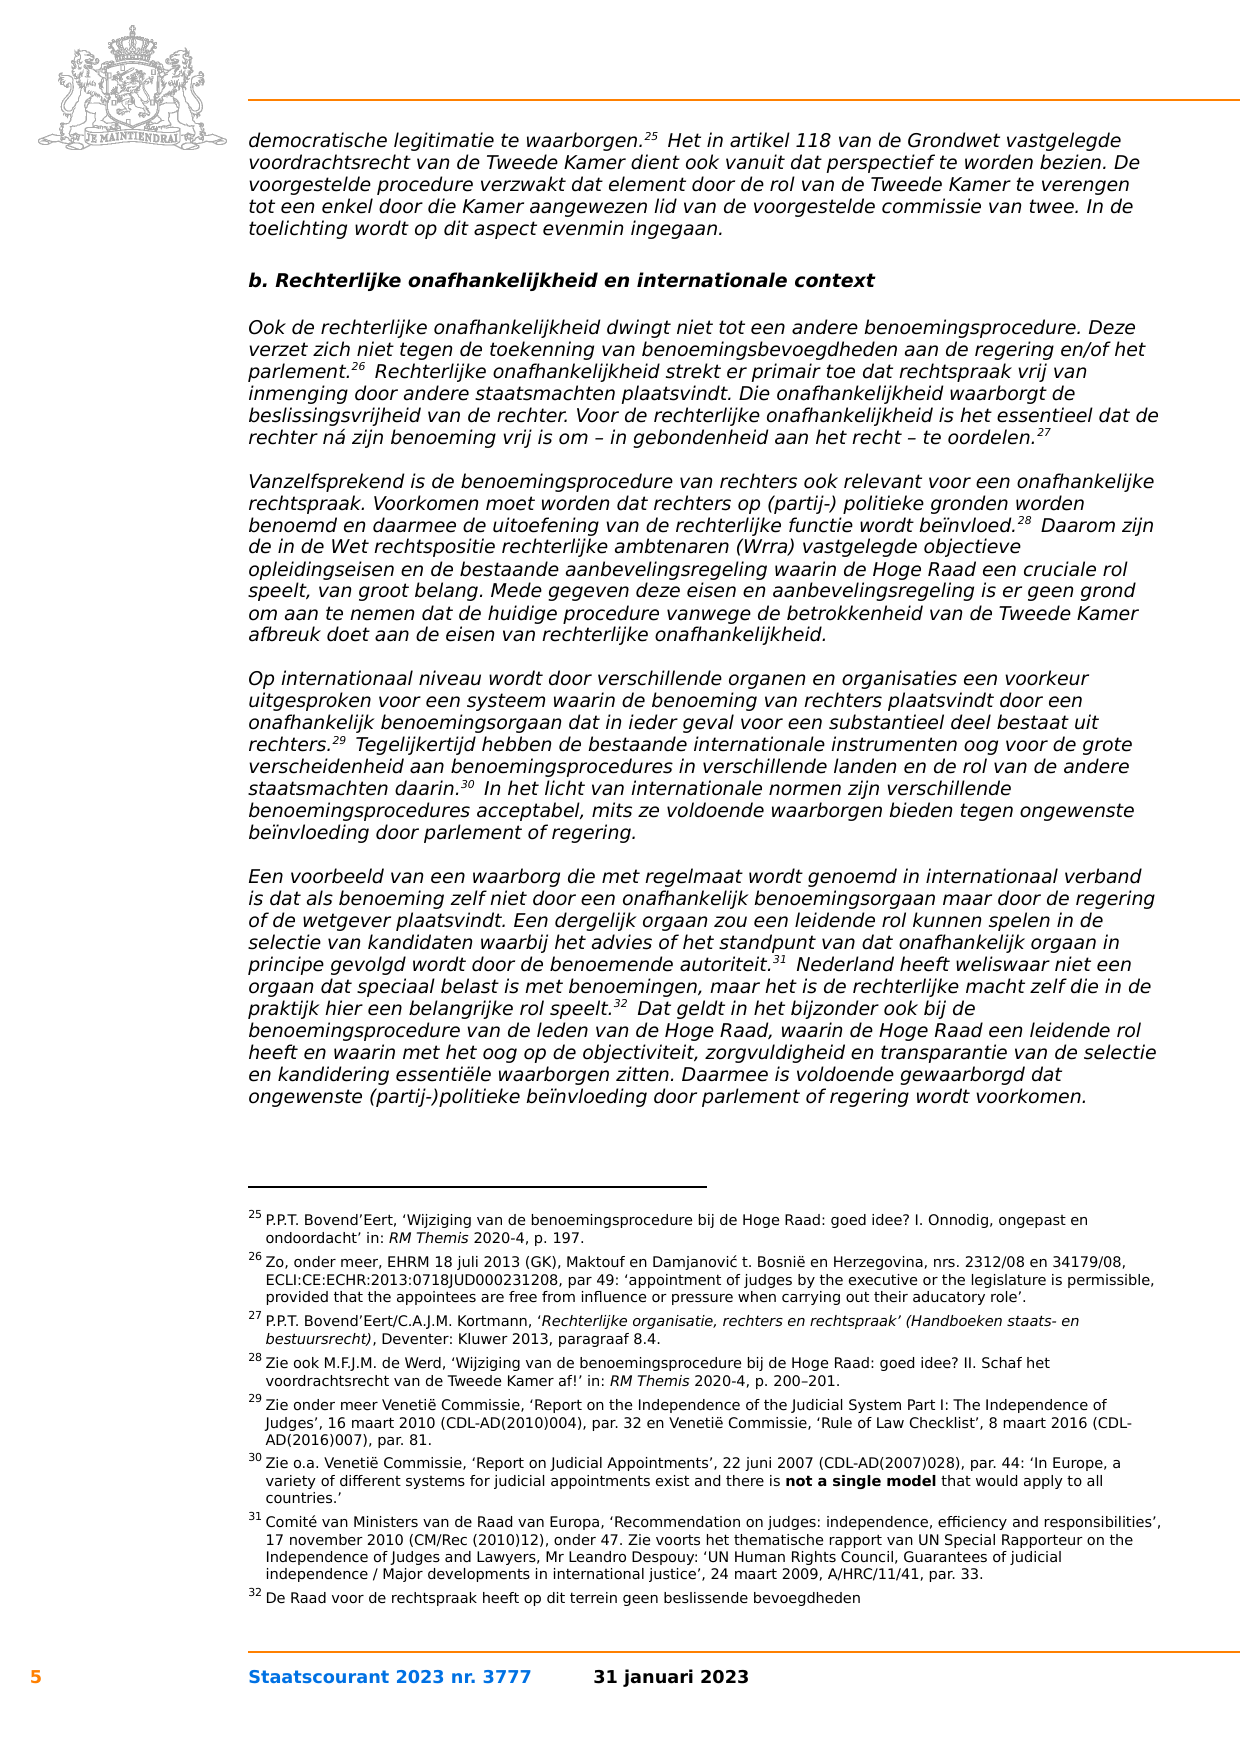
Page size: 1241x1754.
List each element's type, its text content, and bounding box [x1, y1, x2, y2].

subtitle b. Rechterlijke onafhankelijkheid en internationale context [248, 270, 1163, 292]
text De Raad voor de rechtspraak heeft op dit terrein geen beslissende bevoegdheden [248, 1586, 1163, 1608]
text P.P.T. Bovend’Eert/C.A.J.M. Kortmann, ‘Rechterlijke organisatie, rechters en rechtspraak’ (Handboeken staats- en bestuursrecht), Deventer: Kluwer 2013, paragraaf 8.4. [248, 1309, 1163, 1348]
text Zie ook M.F.J.M. de Werd, ‘Wijziging van de benoemingsprocedure bij de Hoge Raad: goed idee? II. Schaf het voordrachtsrecht van de Tweede Kamer af!’ in: RM Themis 2020-4, p. 200–201. [248, 1351, 1163, 1390]
text Ook de rechterlijke onafhankelijkheid dwingt niet tot een andere benoemingsprocedure. Deze verzet zich niet tegen de toekenning van benoemingsbevoegdheden aan de regering en/of het parlement. Rechterlijke onafhankelijkheid strekt er primair toe dat rechtspraak vrij van inmenging door andere staatsmachten plaatsvindt. Die onafhankelijkheid waarborgt de beslissingsvrijheid van de rechter. Voor de rechterlijke onafhankelijkheid is het essentieel dat de rechter ná zijn benoeming vrij is om – in gebondenheid aan het recht – te oordelen. [248, 317, 1163, 449]
text Zie onder meer Venetië Commissie, ‘Report on the Independence of the Judicial System Part I: The Independence of Judges’, 16 maart 2010 (CDL-AD(2010)004), par. 32 en Venetië Commissie, ‘Rule of Law Checklist’, 8 maart 2016 (CDL-AD(2016)007), par. 81. [248, 1393, 1163, 1448]
picture [38, 25, 227, 150]
text Zo, onder meer, EHRM 18 juli 2013 (GK), Maktouf en Damjanović t. Bosnië en Herzegovina, nrs. 2312/08 en 34179/08, ECLI:CE:ECHR:2013:0718JUD000231208, par 49: ‘appointment of judges by the executive or the legislature is permissible, provided that the appointees are free from influence or pressure when carrying out their aducatory role’. [248, 1250, 1163, 1306]
text P.P.T. Bovend’Eert, ‘Wijziging van de benoemingsprocedure bij de Hoge Raad: goed idee? I. Onnodig, ongepast en ondoordacht’ in: RM Themis 2020-4, p. 197. [248, 1208, 1163, 1247]
text Comité van Ministers van de Raad van Europa, ‘Recommendation on judges: independence, efficiency and responsibilities’, 17 november 2010 (CM/Rec (2010)12), onder 47. Zie voorts het thematische rapport van UN Special Rapporteur on the Independence of Judges and Lawyers, Mr Leandro Despouy: ‘UN Human Rights Council, Guarantees of judicial independence / Major developments in international justice’, 24 maart 2009, A/HRC/11/41, par. 33. [248, 1510, 1163, 1583]
text Op internationaal niveau wordt door verschillende organen en organisaties een voorkeur uitgesproken voor een systeem waarin de benoeming van rechters plaatsvindt door een onafhankelijk benoemingsorgaan dat in ieder geval voor een substantieel deel bestaat uit rechters. Tegelijkertijd hebben de bestaande internationale instrumenten oog voor de grote verscheidenheid aan benoemingsprocedures in verschillende landen en de rol van de andere staatsmachten daarin. In het licht van internationale normen zijn verschillende benoemingsprocedures acceptabel, mits ze voldoende waarborgen bieden tegen ongewenste beïnvloeding door parlement of regering. [248, 668, 1163, 844]
text Een voorbeeld van een waarborg die met regelmaat wordt genoemd in internationaal verband is dat als benoeming zelf niet door een onafhankelijk benoemingsorgaan maar door de regering of de wetgever plaatsvindt. Een dergelijk orgaan zou een leidende rol kunnen spelen in de selectie van kandidaten waarbij het advies of het standpunt van dat onafhankelijk orgaan in principe gevolgd wordt door de benoemende autoriteit. Nederland heeft weliswaar niet een orgaan dat speciaal belast is met benoemingen, maar het is de rechterlijke macht zelf die in de praktijk hier een belangrijke rol speelt. Dat geldt in het bijzonder ook bij de benoemingsprocedure van de leden van de Hoge Raad, waarin de Hoge Raad een leidende rol heeft en waarin met het oog op de objectiviteit, zorgvuldigheid en transparantie van de selectie en kandidering essentiële waarborgen zitten. Daarmee is voldoende gewaarborgd dat ongewenste (partij-)politieke beïnvloeding door parlement of regering wordt voorkomen. [248, 866, 1163, 1108]
text Vanzelfsprekend is de benoemingsprocedure van rechters ook relevant voor een onafhankelijke rechtspraak. Voorkomen moet worden dat rechters op (partij-) politieke gronden worden benoemd en daarmee de uitoefening van de rechterlijke functie wordt beïnvloed. Daarom zijn de in de Wet rechtspositie rechterlijke ambtenaren (Wrra) vastgelegde objectieve opleidingseisen en de bestaande aanbevelingsregeling waarin de Hoge Raad een cruciale rol speelt, van groot belang. Mede gegeven deze eisen en aanbevelingsregeling is er geen grond om aan te nemen dat de huidige procedure vanwege de betrokkenheid van de Tweede Kamer afbreuk doet aan de eisen van rechterlijke onafhankelijkheid. [248, 471, 1163, 646]
text Zie o.a. Venetië Commissie, ‘Report on Judicial Appointments’, 22 juni 2007 (CDL-AD(2007)028), par. 44: ‘In Europe, a variety of different systems for judicial appointments exist and there is not a single model that would apply to all countries.’ [248, 1451, 1163, 1507]
text democratische legitimatie te waarborgen. Het in artikel 118 van de Grondwet vastgelegde voordrachtsrecht van de Tweede Kamer dient ook vanuit dat perspectief te worden bezien. De voorgestelde procedure verzwakt dat element door de rol van de Tweede Kamer te verengen tot een enkel door die Kamer aangewezen lid van de voorgestelde commissie van twee. In de toelichting wordt op dit aspect evenmin ingegaan. [248, 130, 1163, 240]
